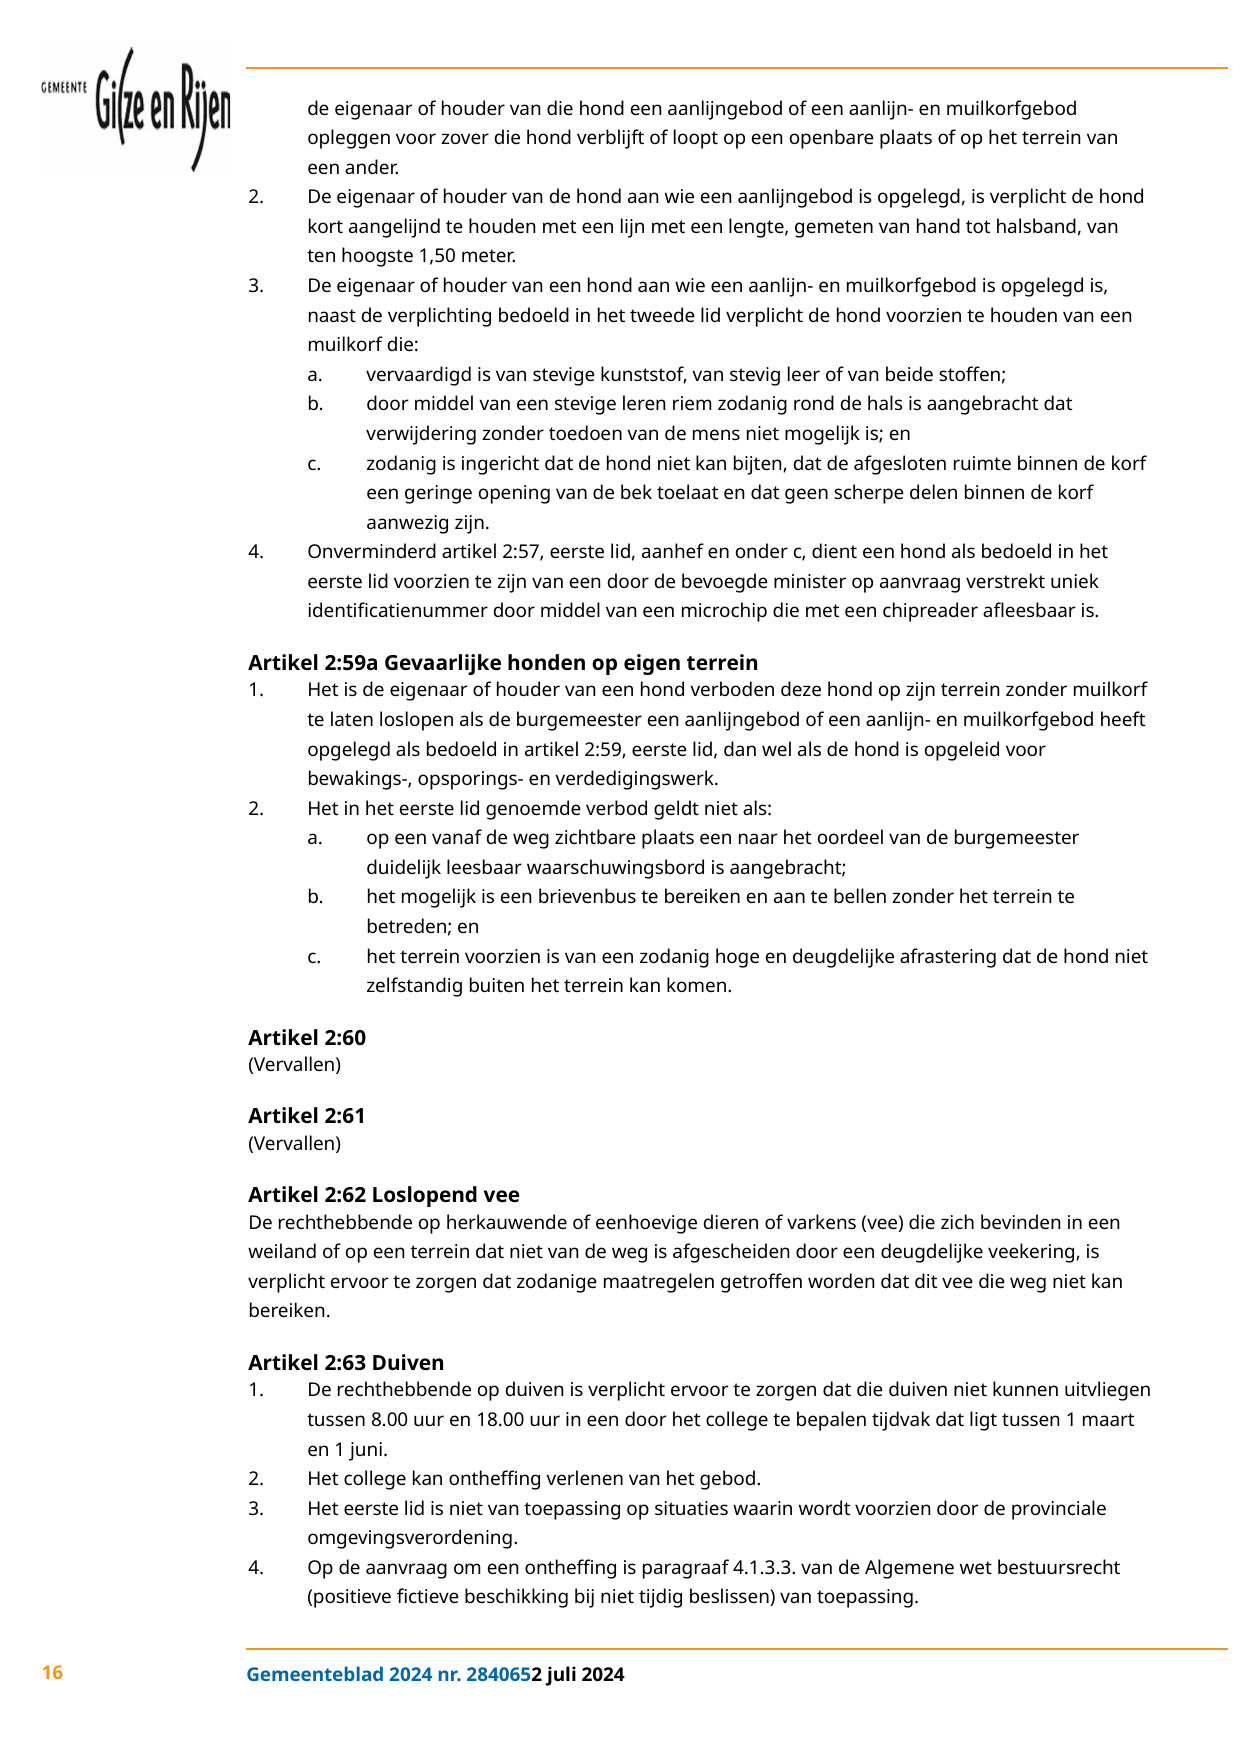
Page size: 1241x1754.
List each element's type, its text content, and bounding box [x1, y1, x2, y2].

list Het in het eerste lid genoemde verbod geldt niet als: [248, 795, 1152, 821]
list De eigenaar of houder van een hond aan wie een aanlijn- en muilkorfgebod is opgelegd is, naast de verplichting bedoeld in het tweede lid verplicht de hond voorzien te houden van een muilkorf die: [248, 272, 1152, 357]
picture [41, 47, 231, 172]
text Artikel 2:63 Duiven [248, 1348, 1152, 1377]
text (Vervallen) [248, 1130, 1152, 1156]
list het mogelijk is een brievenbus te bereiken en aan te bellen zonder het terrein te betreden; en [307, 884, 1152, 939]
list Het is de eigenaar of houder van een hond verboden deze hond op zijn terrein zonder muilkorf te laten loslopen als de burgemeester een aanlijngebod of een aanlijn- en muilkorfgebod heeft opgelegd als bedoeld in artikel 2:59, eerste lid, dan wel als de hond is opgeleid voor bewakings-, opsporings- en verdedigingswerk. [248, 677, 1152, 791]
text (Vervallen) [248, 1051, 1152, 1077]
list zodanig is ingericht dat de hond niet kan bijten, dat de afgesloten ruimte binnen de korf een geringe opening van de bek toelaat en dat geen scherpe delen binnen de korf aanwezig zijn. [307, 450, 1152, 535]
list Het eerste lid is niet van toepassing op situaties waarin wordt voorzien door de provinciale omgevingsverordening. [248, 1495, 1152, 1550]
list de eigenaar of houder van die hond een aanlijngebod of een aanlijn- en muilkorfgebod opleggen voor zover die hond verblijft of loopt op een openbare plaats of op het terrein van een ander. [248, 95, 1152, 180]
list Onverminderd artikel 2:57, eerste lid, aanhef en onder c, dient een hond als bedoeld in het eerste lid voorzien te zijn van een door de bevoegde minister op aanvraag verstrekt uniek identificatienummer door middel van een microchip die met een chipreader afleesbaar is. [248, 538, 1152, 623]
list De rechthebbende op duiven is verplicht ervoor te zorgen dat die duiven niet kunnen uitvliegen tussen 8.00 uur en 18.00 uur in een door het college te bepalen tijdvak dat ligt tussen 1 maart en 1 juni. [248, 1377, 1152, 1461]
text Artikel 2:59a Gevaarlijke honden op eigen terrein [248, 648, 1152, 677]
list Op de aanvraag om een ontheffing is paragraaf 4.1.3.3. van de Algemene wet bestuursrecht (positieve fictieve beschikking bij niet tijdig beslissen) van toepassing. [248, 1554, 1152, 1609]
list vervaardigd is van stevige kunststof, van stevig leer of van beide stoffen; [307, 361, 1152, 387]
list De eigenaar of houder van de hond aan wie een aanlijngebod is opgelegd, is verplicht de hond kort aangelijnd te houden met een lijn met een lengte, gemeten van hand tot halsband, van ten hoogste 1,50 meter. [248, 183, 1152, 268]
text Artikel 2:62 Loslopend vee [248, 1181, 1152, 1209]
list Het college kan ontheffing verlenen van het gebod. [248, 1465, 1152, 1491]
text Artikel 2:60 [248, 1023, 1152, 1051]
list door middel van een stevige leren riem zodanig rond de hals is aangebracht dat verwijdering zonder toedoen van de mens niet mogelijk is; en [307, 391, 1152, 446]
text Artikel 2:61 [248, 1102, 1152, 1130]
list op een vanaf de weg zichtbare plaats een naar het oordeel van de burgemeester duidelijk leesbaar waarschuwingsbord is aangebracht; [307, 824, 1152, 880]
list het terrein voorzien is van een zodanig hoge en deugdelijke afrastering dat de hond niet zelfstandig buiten het terrein kan komen. [307, 943, 1152, 998]
text De rechthebbende op herkauwende of eenhoevige dieren of varkens (vee) die zich bevinden in een weiland of op een terrein dat niet van de weg is afgescheiden door een deugdelijke veekering, is verplicht ervoor te zorgen dat zodanige maatregelen getroffen worden dat dit vee die weg niet kan bereiken. [248, 1209, 1152, 1323]
